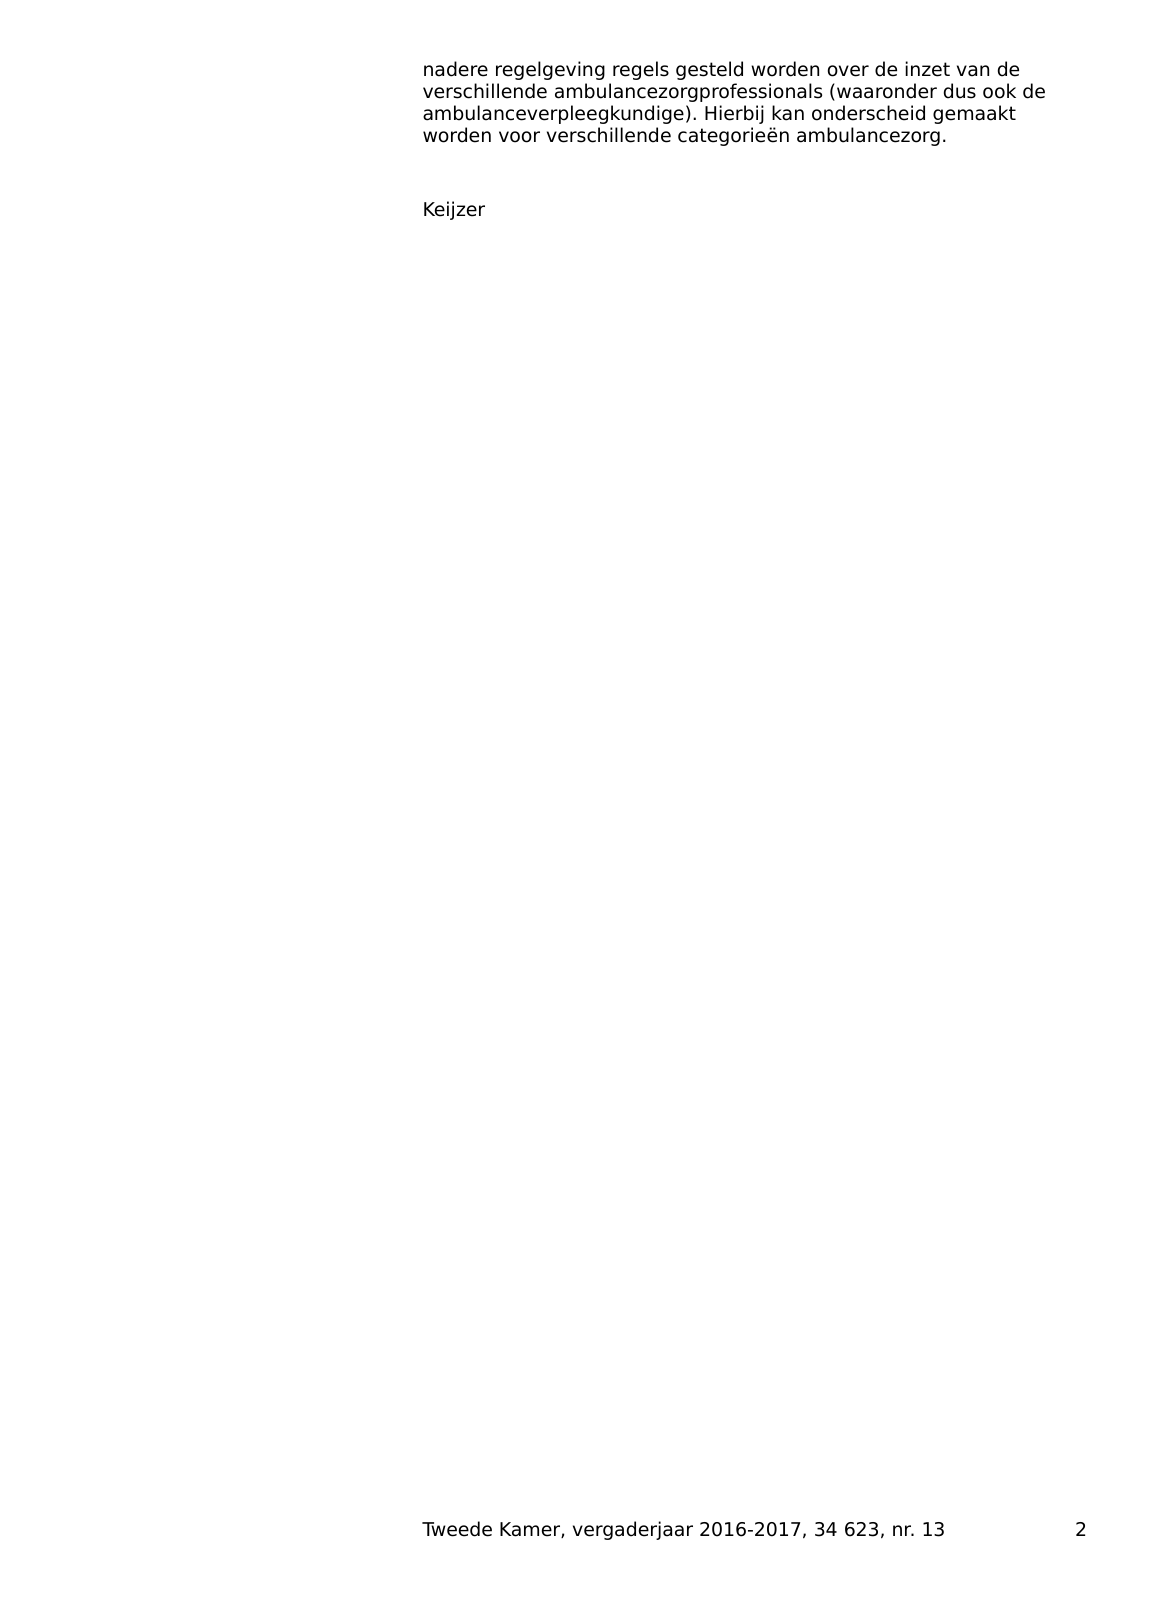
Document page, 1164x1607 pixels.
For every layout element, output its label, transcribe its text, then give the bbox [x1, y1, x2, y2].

text nadere regelgeving regels gesteld worden over de inzet van de verschillende ambulancezorgprofessionals (waaronder dus ook de ambulanceverpleegkundige). Hierbij kan onderscheid gemaakt worden voor verschillende categorieën ambulancezorg. [422, 59, 1087, 147]
text Keijzer [422, 177, 1087, 221]
